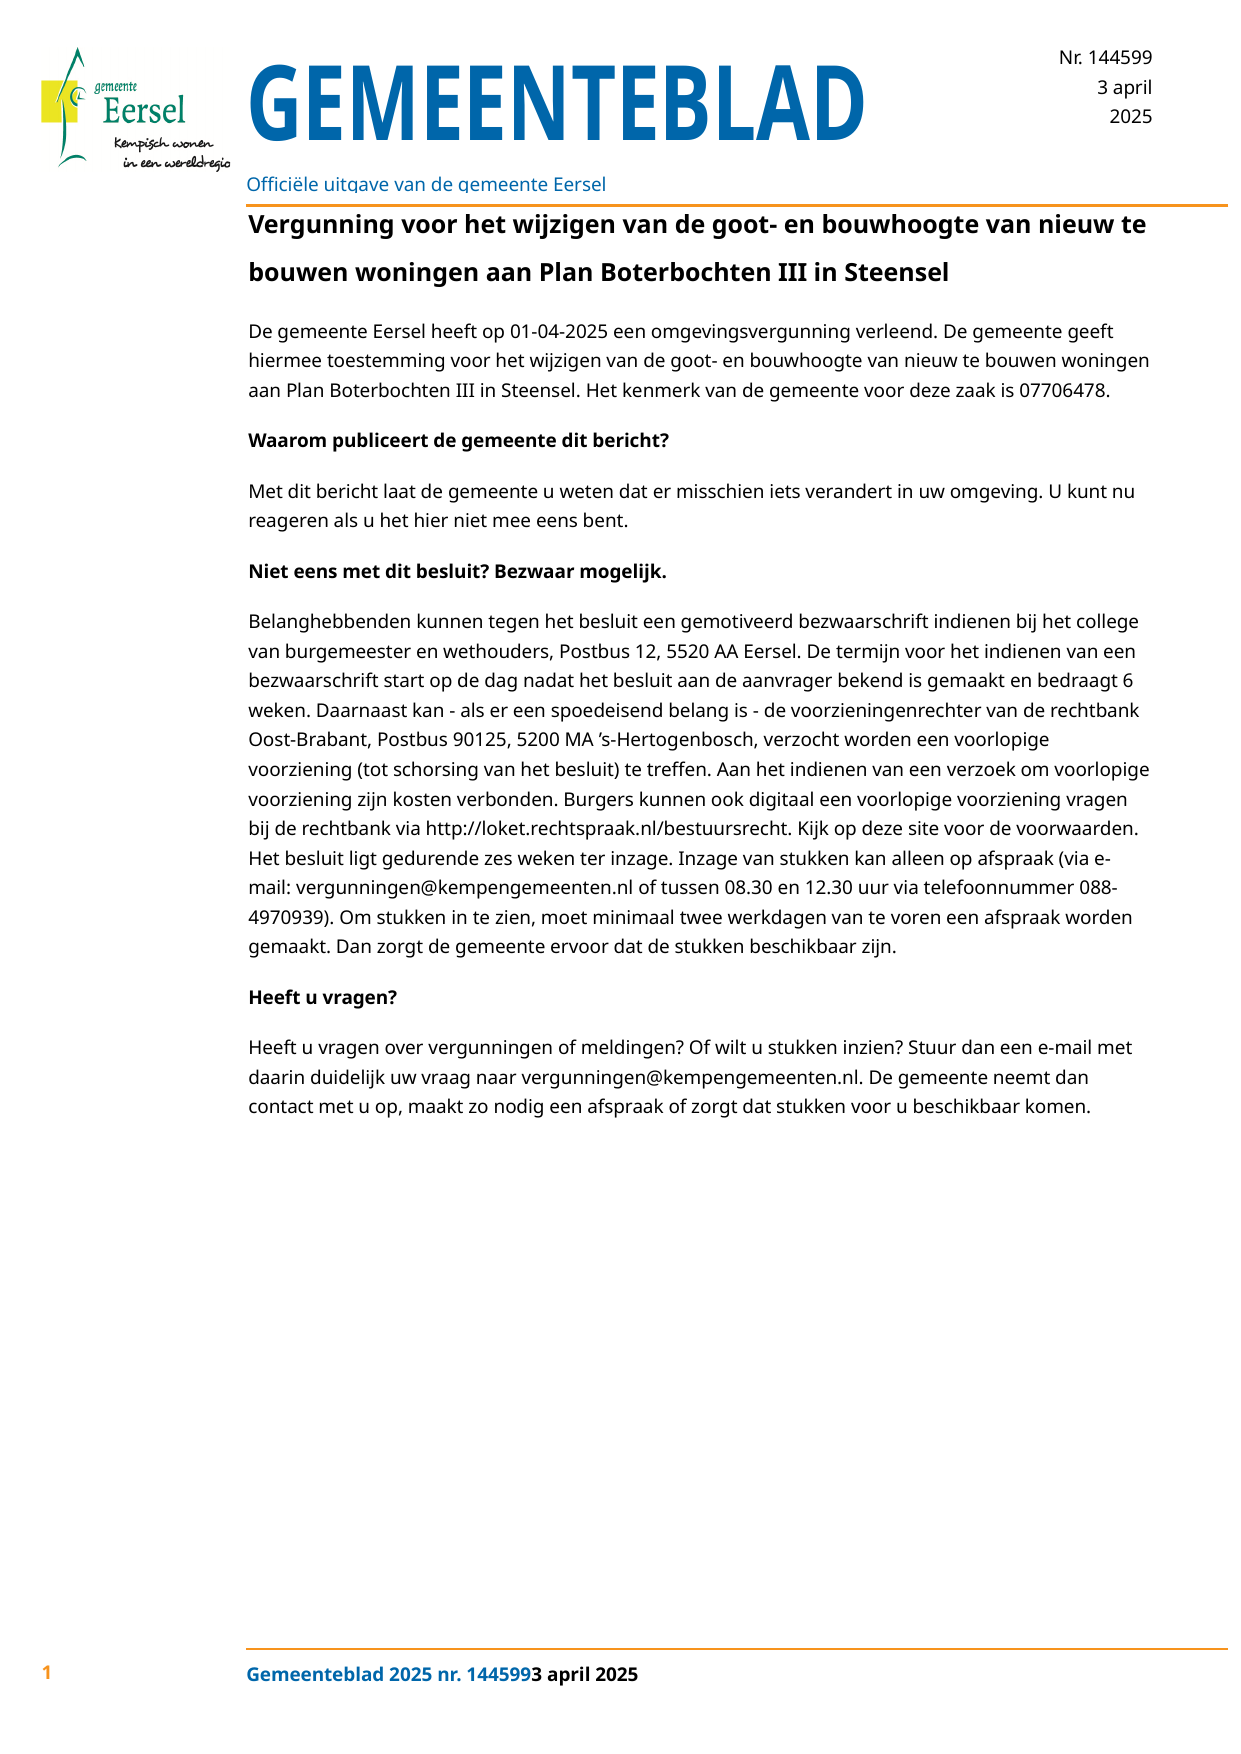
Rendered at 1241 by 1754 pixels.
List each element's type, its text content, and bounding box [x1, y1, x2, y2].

picture [41, 47, 231, 172]
text Niet eens met dit besluit? Bezwaar mogelijk. [248, 558, 1152, 584]
text Heeft u vragen over vergunningen of meldingen? Of wilt u stukken inzien? Stuur dan een e-mail met daarin duidelijk uw vraag naar vergunningen@kempengemeenten.nl. De gemeente neemt dan contact met u op, maakt zo nodig een afspraak of zorgt dat stukken voor u beschikbaar komen. [248, 1034, 1152, 1119]
text Waarom publiceert de gemeente dit bericht? [248, 427, 1152, 453]
text Vergunning voor het wijzigen van de goot- en bouwhoogte van nieuw te bouwen woningen aan Plan Boterbochten III in Steensel [248, 207, 1152, 288]
text Belanghebbenden kunnen tegen het besluit een gemotiveerd bezwaarschrift indienen bij het college van burgemeester en wethouders, Postbus 12, 5520 AA Eersel. De termijn voor het indienen van een bezwaarschrift start op de dag nadat het besluit aan de aanvrager bekend is gemaakt en bedraagt 6 weken. Daarnaast kan - als er een spoedeisend belang is - de voorzieningenrechter van de rechtbank Oost-Brabant, Postbus 90125, 5200 MA ’s-Hertogenbosch, verzocht worden een voorlopige voorziening (tot schorsing van het besluit) te treffen. Aan het indienen van een verzoek om voorlopige voorziening zijn kosten verbonden. Burgers kunnen ook digitaal een voorlopige voorziening vragen bij de rechtbank via http://loket.rechtspraak.nl/bestuursrecht. Kijk op deze site voor de voorwaarden. Het besluit ligt gedurende zes weken ter inzage. Inzage van stukken kan alleen op afspraak (via e-mail: vergunningen@kempengemeenten.nl of tussen 08.30 en 12.30 uur via telefoonnummer 088-4970939). Om stukken in te zien, moet minimaal twee werkdagen van te voren een afspraak worden gemaakt. Dan zorgt de gemeente ervoor dat de stukken beschikbaar zijn. [248, 608, 1152, 959]
text Heeft u vragen? [248, 984, 1152, 1010]
text De gemeente Eersel heeft op 01-04-2025 een omgevingsvergunning verleend. De gemeente geeft hiermee toestemming voor het wijzigen van de goot- en bouwhoogte van nieuw te bouwen woningen aan Plan Boterbochten III in Steensel. Het kenmerk van de gemeente voor deze zaak is 07706478. [248, 318, 1152, 403]
text Met dit bericht laat de gemeente u weten dat er misschien iets verandert in uw omgeving. U kunt nu reageren als u het hier niet mee eens bent. [248, 478, 1152, 533]
